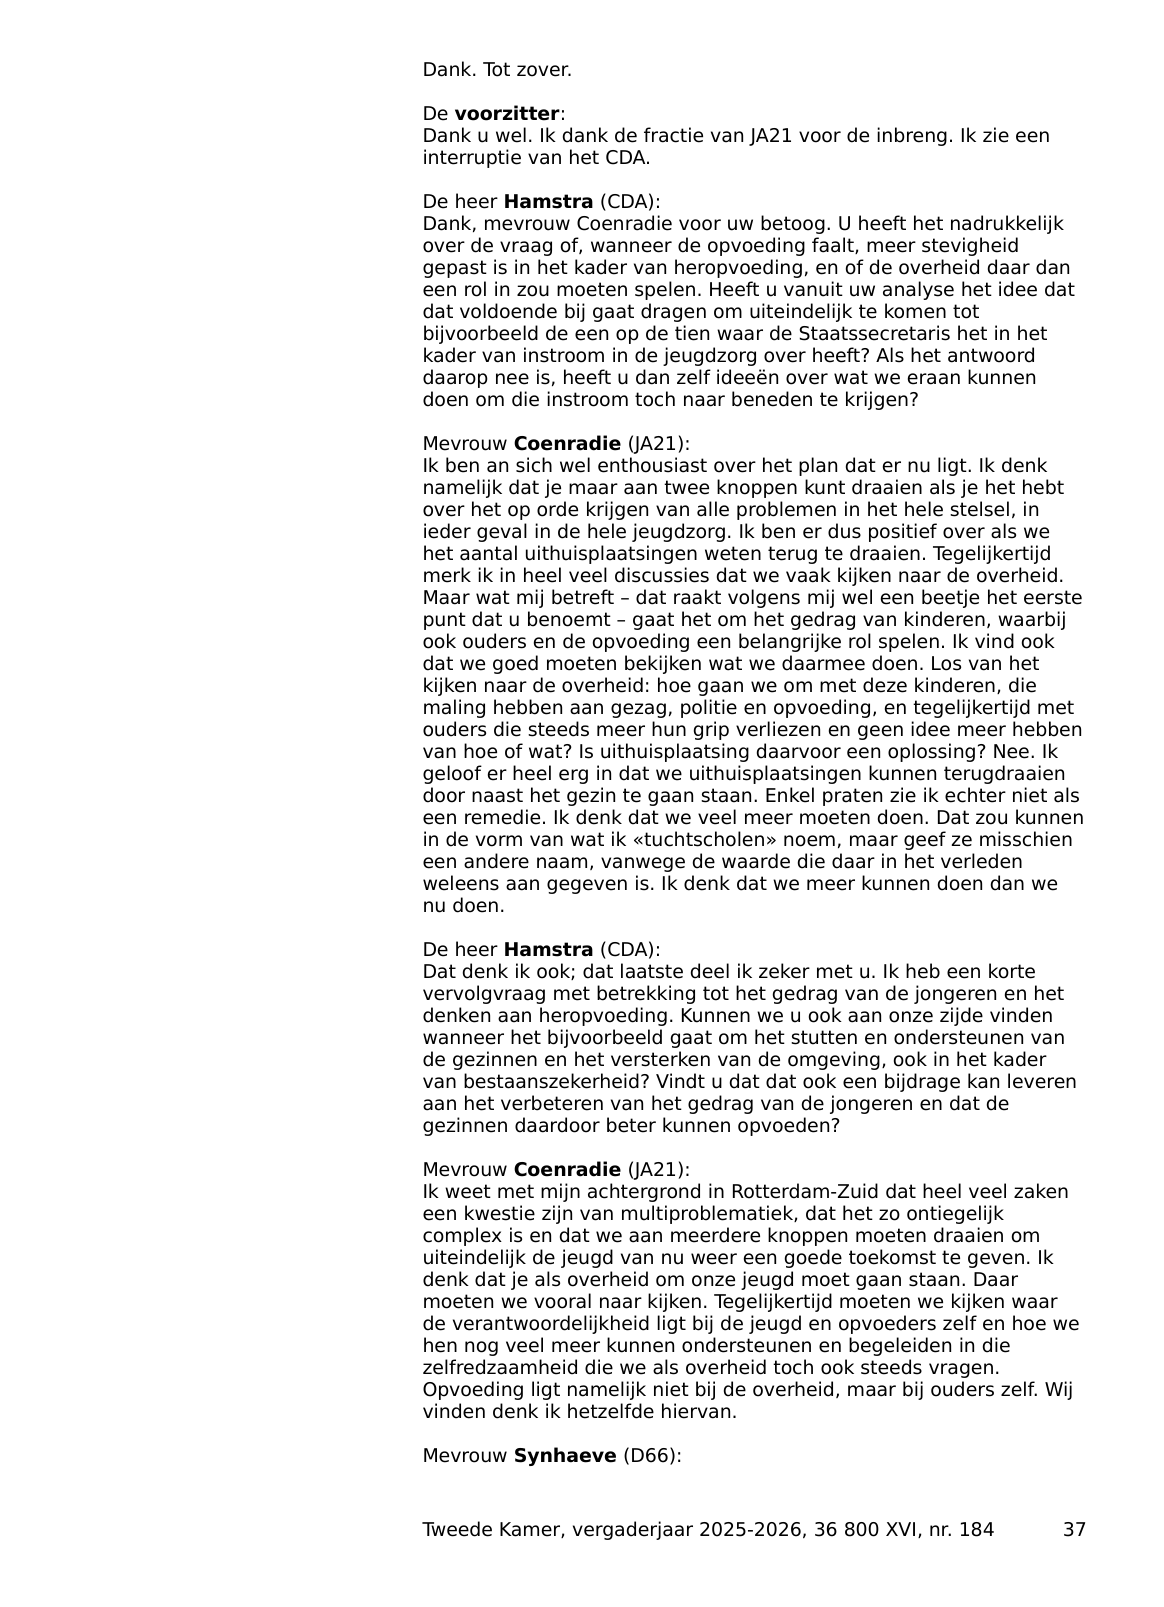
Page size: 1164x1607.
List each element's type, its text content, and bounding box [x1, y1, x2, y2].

text Ik weet met mijn achtergrond in Rotterdam-Zuid dat heel veel zaken een kwestie zijn van multiproblematiek, dat het zo ontiegelijk complex is en dat we aan meerdere knoppen moeten draaien om uiteindelijk de jeugd van nu weer een goede toekomst te geven. Ik denk dat je als overheid om onze jeugd moet gaan staan. Daar moeten we vooral naar kijken. Tegelijkertijd moeten we kijken waar de verantwoordelijkheid ligt bij de jeugd en opvoeders zelf en hoe we hen nog veel meer kunnen ondersteunen en begeleiden in die zelfredzaamheid die we als overheid toch ook steeds vragen. Opvoeding ligt namelijk niet bij de overheid, maar bij ouders zelf. Wij vinden denk ik hetzelfde hiervan. [422, 1181, 1087, 1423]
text Dank u wel. Ik dank de fractie van JA21 voor de inbreng. Ik zie een interruptie van het CDA. [422, 125, 1087, 169]
text Mevrouw Coenradie (JA21): [422, 433, 1087, 455]
text De voorzitter: [422, 103, 1087, 125]
text Dat denk ik ook; dat laatste deel ik zeker met u. Ik heb een korte vervolgvraag met betrekking tot het gedrag van de jongeren en het denken aan heropvoeding. Kunnen we u ook aan onze zijde vinden wanneer het bijvoorbeeld gaat om het stutten en ondersteunen van de gezinnen en het versterken van de omgeving, ook in het kader van bestaanszekerheid? Vindt u dat dat ook een bijdrage kan leveren aan het verbeteren van het gedrag van de jongeren en dat de gezinnen daardoor beter kunnen opvoeden? [422, 961, 1087, 1137]
text Mevrouw Synhaeve (D66): [422, 1445, 1087, 1467]
text Mevrouw Coenradie (JA21): [422, 1159, 1087, 1181]
text De heer Hamstra (CDA): [422, 939, 1087, 961]
text De heer Hamstra (CDA): [422, 191, 1087, 213]
text Ik ben an sich wel enthousiast over het plan dat er nu ligt. Ik denk namelijk dat je maar aan twee knoppen kunt draaien als je het hebt over het op orde krijgen van alle problemen in het hele stelsel, in ieder geval in de hele jeugdzorg. Ik ben er dus positief over als we het aantal uithuisplaatsingen weten terug te draaien. Tegelijkertijd merk ik in heel veel discussies dat we vaak kijken naar de overheid. Maar wat mij betreft – dat raakt volgens mij wel een beetje het eerste punt dat u benoemt – gaat het om het gedrag van kinderen, waarbij ook ouders en de opvoeding een belangrijke rol spelen. Ik vind ook dat we goed moeten bekijken wat we daarmee doen. Los van het kijken naar de overheid: hoe gaan we om met deze kinderen, die maling hebben aan gezag, politie en opvoeding, en tegelijkertijd met ouders die steeds meer hun grip verliezen en geen idee meer hebben van hoe of wat? Is uithuisplaatsing daarvoor een oplossing? Nee. Ik geloof er heel erg in dat we uithuisplaatsingen kunnen terugdraaien door naast het gezin te gaan staan. Enkel praten zie ik echter niet als een remedie. Ik denk dat we veel meer moeten doen. Dat zou kunnen in de vorm van wat ik «tuchtscholen» noem, maar geef ze misschien een andere naam, vanwege de waarde die daar in het verleden weleens aan gegeven is. Ik denk dat we meer kunnen doen dan we nu doen. [422, 455, 1087, 917]
text Dank, mevrouw Coenradie voor uw betoog. U heeft het nadrukkelijk over de vraag of, wanneer de opvoeding faalt, meer stevigheid gepast is in het kader van heropvoeding, en of de overheid daar dan een rol in zou moeten spelen. Heeft u vanuit uw analyse het idee dat dat voldoende bij gaat dragen om uiteindelijk te komen tot bijvoorbeeld de een op de tien waar de Staatssecretaris het in het kader van instroom in de jeugdzorg over heeft? Als het antwoord daarop nee is, heeft u dan zelf ideeën over wat we eraan kunnen doen om die instroom toch naar beneden te krijgen? [422, 213, 1087, 411]
text Dank. Tot zover. [422, 59, 1087, 81]
